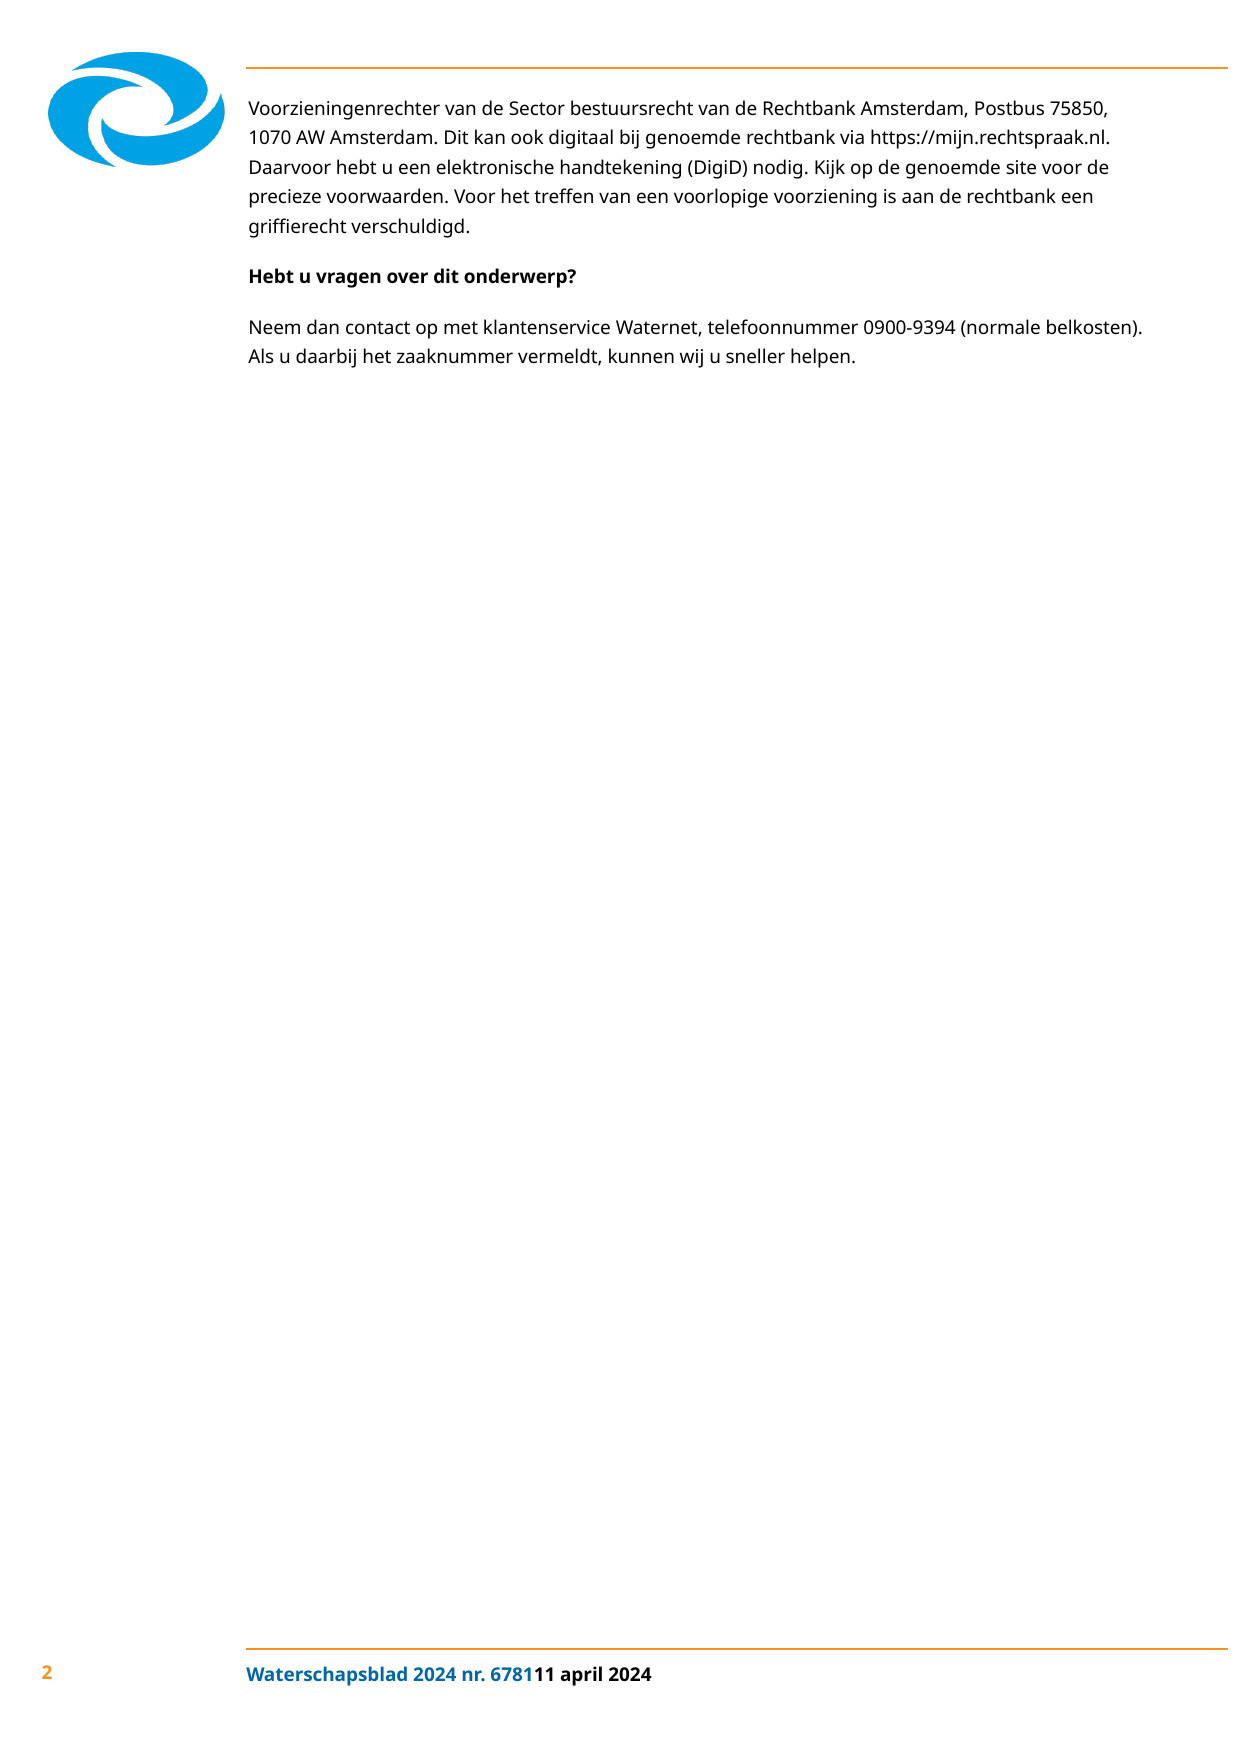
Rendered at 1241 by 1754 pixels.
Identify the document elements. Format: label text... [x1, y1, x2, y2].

text Neem dan contact op met klantenservice Waternet, telefoonnummer 0900-9394 (normale belkosten). Als u daarbij het zaaknummer vermeldt, kunnen wij u sneller helpen. [248, 314, 1152, 369]
picture [41, 47, 231, 172]
text Hebt u vragen over dit onderwerp? [248, 263, 1152, 289]
text Voorzieningenrechter van de Sector bestuursrecht van de Rechtbank Amsterdam, Postbus 75850, 1070 AW Amsterdam. Dit kan ook digitaal bij genoemde rechtbank via https://mijn.rechtspraak.nl. Daarvoor hebt u een elektronische handtekening (DigiD) nodig. Kijk op de genoemde site voor de precieze voorwaarden. Voor het treffen van een voorlopige voorziening is aan de rechtbank een griffierecht verschuldigd. [248, 95, 1152, 239]
